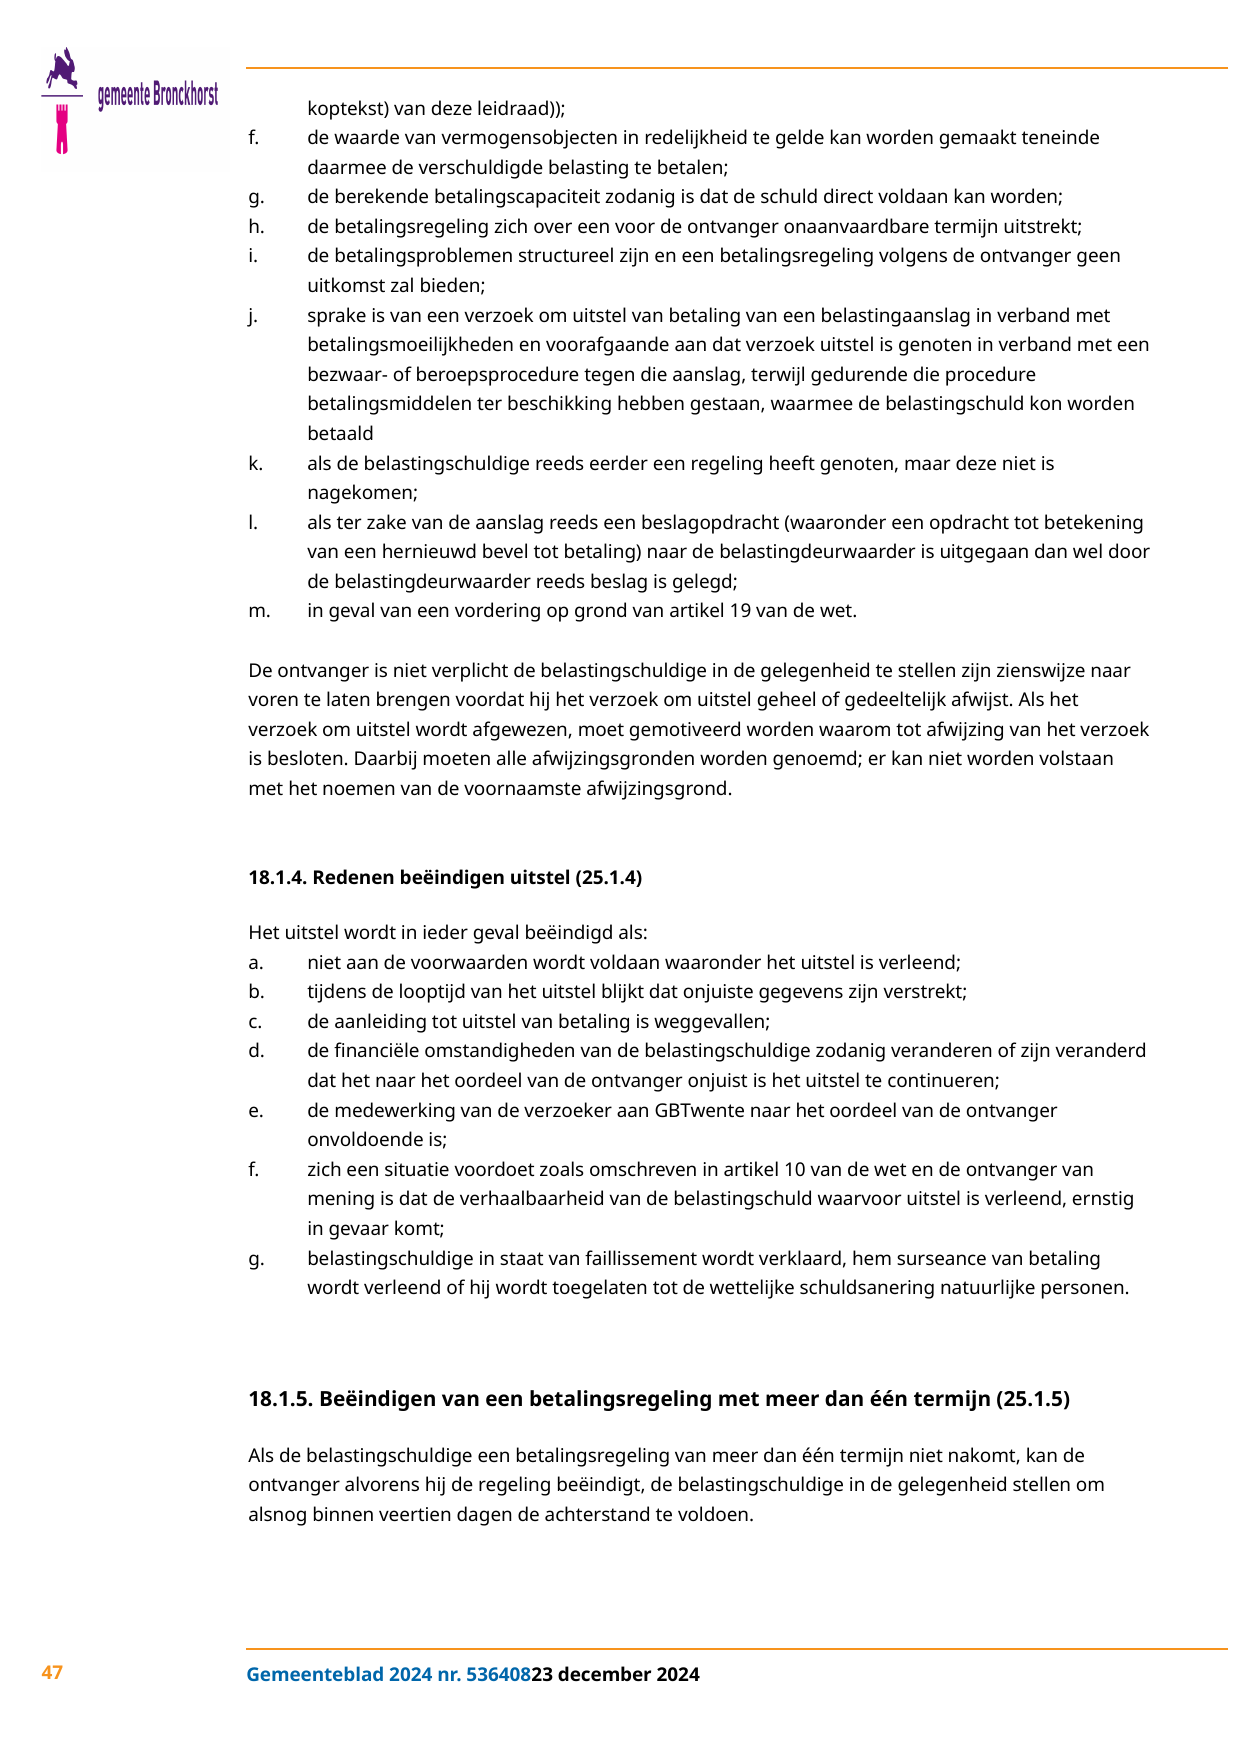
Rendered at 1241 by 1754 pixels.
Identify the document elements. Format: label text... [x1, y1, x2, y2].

list belastingschuldige in staat van faillissement wordt verklaard, hem surseance van betaling wordt verleend of hij wordt toegelaten tot de wettelijke schuldsanering natuurlijke personen. [248, 1245, 1152, 1300]
text 18.1.4. Redenen beëindigen uitstel (25.1.4) [248, 864, 1152, 890]
list de waarde van vermogensobjecten in redelijkheid te gelde kan worden gemaakt teneinde daarmee de verschuldigde belasting te betalen; [248, 124, 1152, 180]
text Als de belastingschuldige een betalingsregeling van meer dan één termijn niet nakomt, kan de ontvanger alvorens hij de regeling beëindigt, de belastingschuldige in de gelegenheid stellen om alsnog binnen veertien dagen de achterstand te voldoen. [248, 1442, 1152, 1527]
list de medewerking van de verzoeker aan GBTwente naar het oordeel van de ontvanger onvoldoende is; [248, 1097, 1152, 1152]
list de aanleiding tot uitstel van betaling is weggevallen; [248, 1008, 1152, 1034]
list de financiële omstandigheden van de belastingschuldige zodanig veranderen of zijn veranderd dat het naar het oordeel van de ontvanger onjuist is het uitstel te continueren; [248, 1038, 1152, 1093]
list in geval van een vordering op grond van artikel 19 van de wet. [248, 598, 1152, 623]
list de berekende betalingscapaciteit zodanig is dat de schuld direct voldaan kan worden; [248, 183, 1152, 209]
picture [41, 47, 231, 172]
list tijdens de looptijd van het uitstel blijkt dat onjuiste gegevens zijn verstrekt; [248, 978, 1152, 1004]
list als ter zake van de aanslag reeds een beslagopdracht (waaronder een opdracht tot betekening van een hernieuwd bevel tot betaling) naar de belastingdeurwaarder is uitgegaan dan wel door de belastingdeurwaarder reeds beslag is gelegd; [248, 509, 1152, 594]
text De ontvanger is niet verplicht de belastingschuldige in de gelegenheid te stellen zijn zienswijze naar voren te laten brengen voordat hij het verzoek om uitstel geheel of gedeeltelijk afwijst. Als het verzoek om uitstel wordt afgewezen, moet gemotiveerd worden waarom tot afwijzing van het verzoek is besloten. Daarbij moeten alle afwijzingsgronden worden genoemd; er kan niet worden volstaan met het noemen van de voornaamste afwijzingsgrond. [248, 657, 1152, 801]
list als de belastingschuldige reeds eerder een regeling heeft genoten, maar deze niet is nagekomen; [248, 450, 1152, 505]
list sprake is van een verzoek om uitstel van betaling van een belastingaanslag in verband met betalingsmoeilijkheden en voorafgaande aan dat verzoek uitstel is genoten in verband met een bezwaar- of beroepsprocedure tegen die aanslag, terwijl gedurende die procedure betalingsmiddelen ter beschikking hebben gestaan, waarmee de belastingschuld kon worden betaald [248, 302, 1152, 446]
list niet aan de voorwaarden wordt voldaan waaronder het uitstel is verleend; [248, 949, 1152, 974]
text Het uitstel wordt in ieder geval beëindigd als: [248, 919, 1152, 945]
list de betalingsregeling zich over een voor de ontvanger onaanvaardbare termijn uitstrekt; [248, 213, 1152, 239]
list de betalingsproblemen structureel zijn en een betalingsregeling volgens de ontvanger geen uitkomst zal bieden; [248, 243, 1152, 298]
text 18.1.5. Beëindigen van een betalingsregeling met meer dan één termijn (25.1.5) [248, 1384, 1152, 1412]
list zich een situatie voordoet zoals omschreven in artikel 10 van de wet en de ontvanger van mening is dat de verhaalbaarheid van de belastingschuld waarvoor uitstel is verleend, ernstig in gevaar komt; [248, 1156, 1152, 1241]
list koptekst) van deze leidraad)); [248, 95, 1152, 121]
